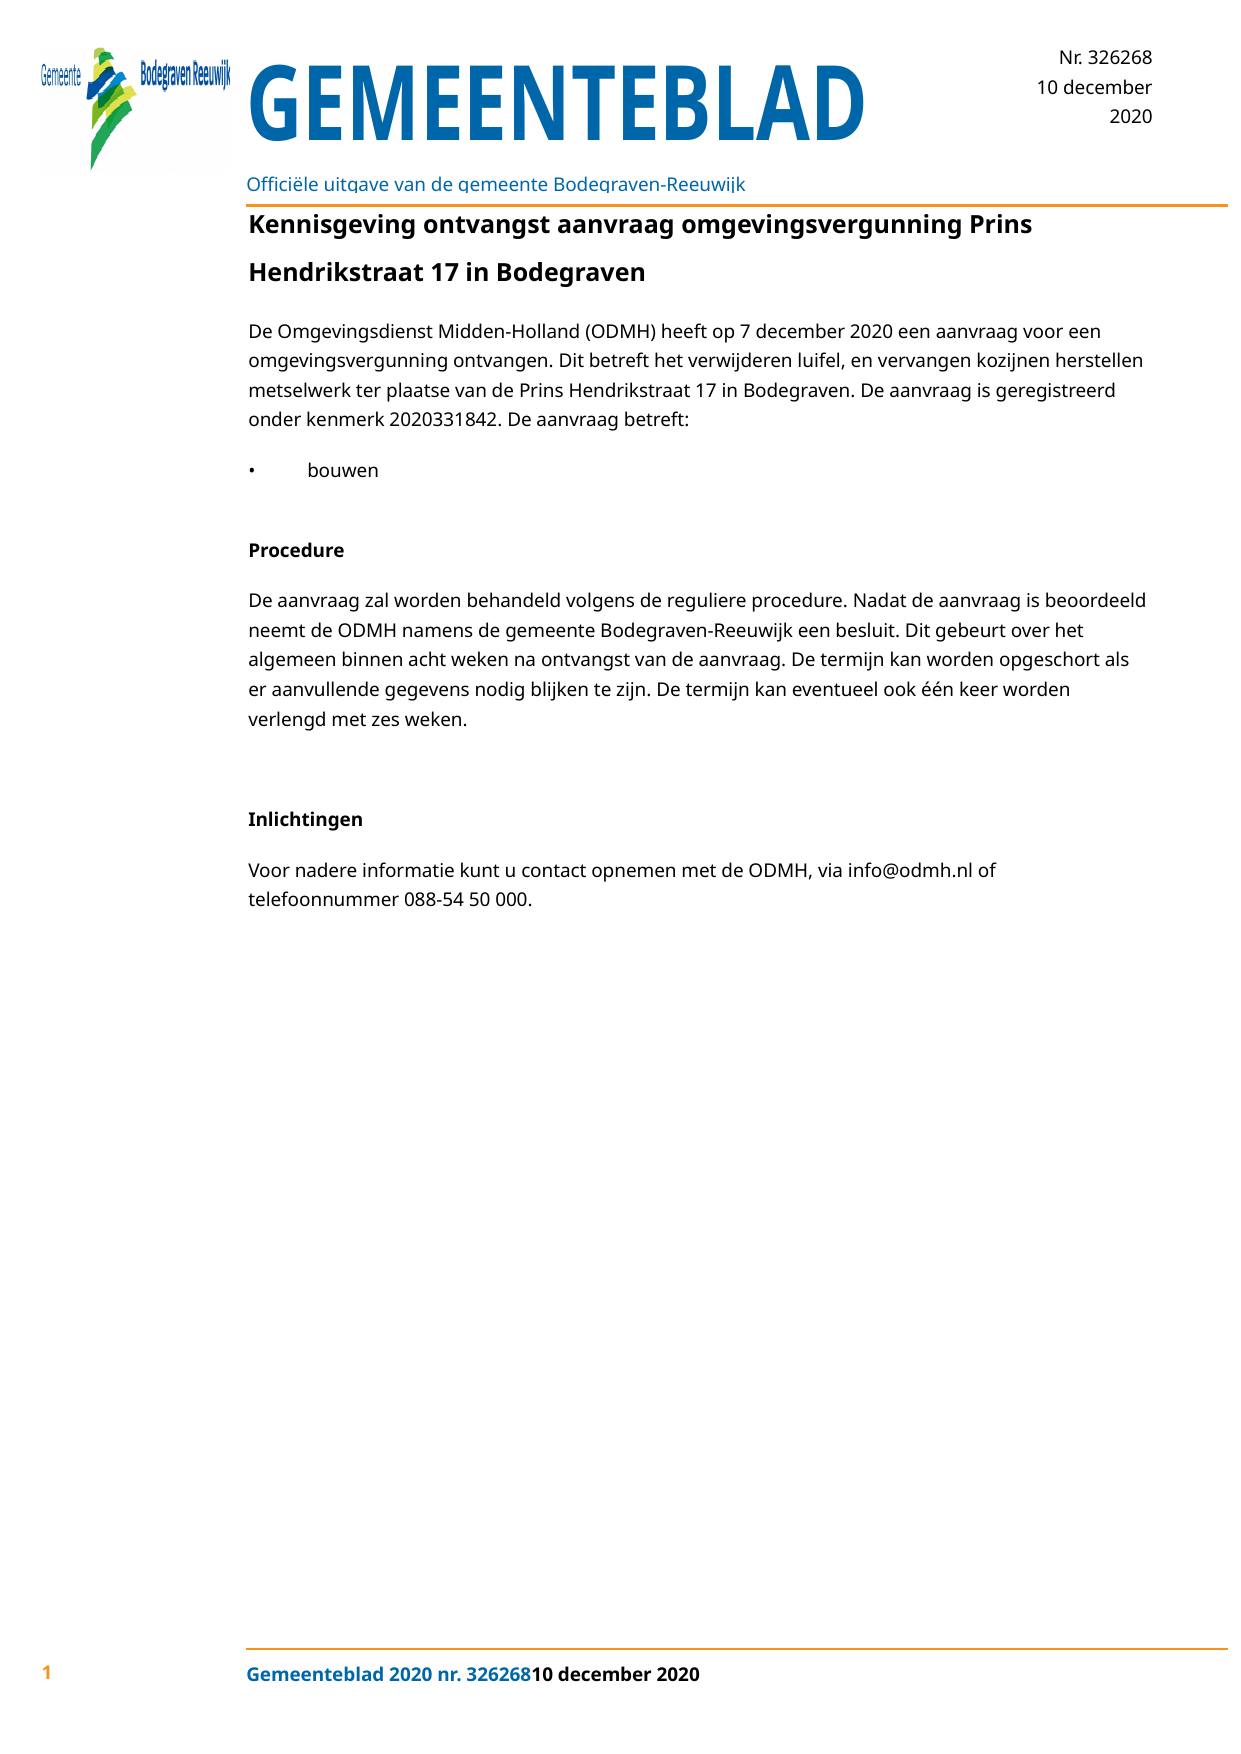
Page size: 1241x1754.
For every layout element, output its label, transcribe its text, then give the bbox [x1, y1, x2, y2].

text Inlichtingen [248, 807, 1152, 832]
text De Omgevingsdienst Midden-Holland (ODMH) heeft op 7 december 2020 een aanvraag voor een omgevingsvergunning ontvangen. Dit betreft het verwijderen luifel, en vervangen kozijnen herstellen metselwerk ter plaatse van de Prins Hendrikstraat 17 in Bodegraven. De aanvraag is geregistreerd onder kenmerk 2020331842. De aanvraag betreft: [248, 318, 1152, 432]
picture [41, 47, 231, 172]
list bouwen [248, 457, 1152, 483]
text Kennisgeving ontvangst aanvraag omgevingsvergunning Prins Hendrikstraat 17 in Bodegraven [248, 207, 1152, 288]
text De aanvraag zal worden behandeld volgens de reguliere procedure. Nadat de aanvraag is beoordeeld neemt de ODMH namens de gemeente Bodegraven-Reeuwijk een besluit. Dit gebeurt over het algemeen binnen acht weken na ontvangst van de aanvraag. De termijn kan worden opgeschort als er aanvullende gegevens nodig blijken te zijn. De termijn kan eventueel ook één keer worden verlengd met zes weken. [248, 587, 1152, 732]
text Procedure [248, 537, 1152, 563]
text Voor nadere informatie kunt u contact opnemen met de ODMH, via info@odmh.nl of telefoonnummer 088-54 50 000. [248, 857, 1152, 912]
